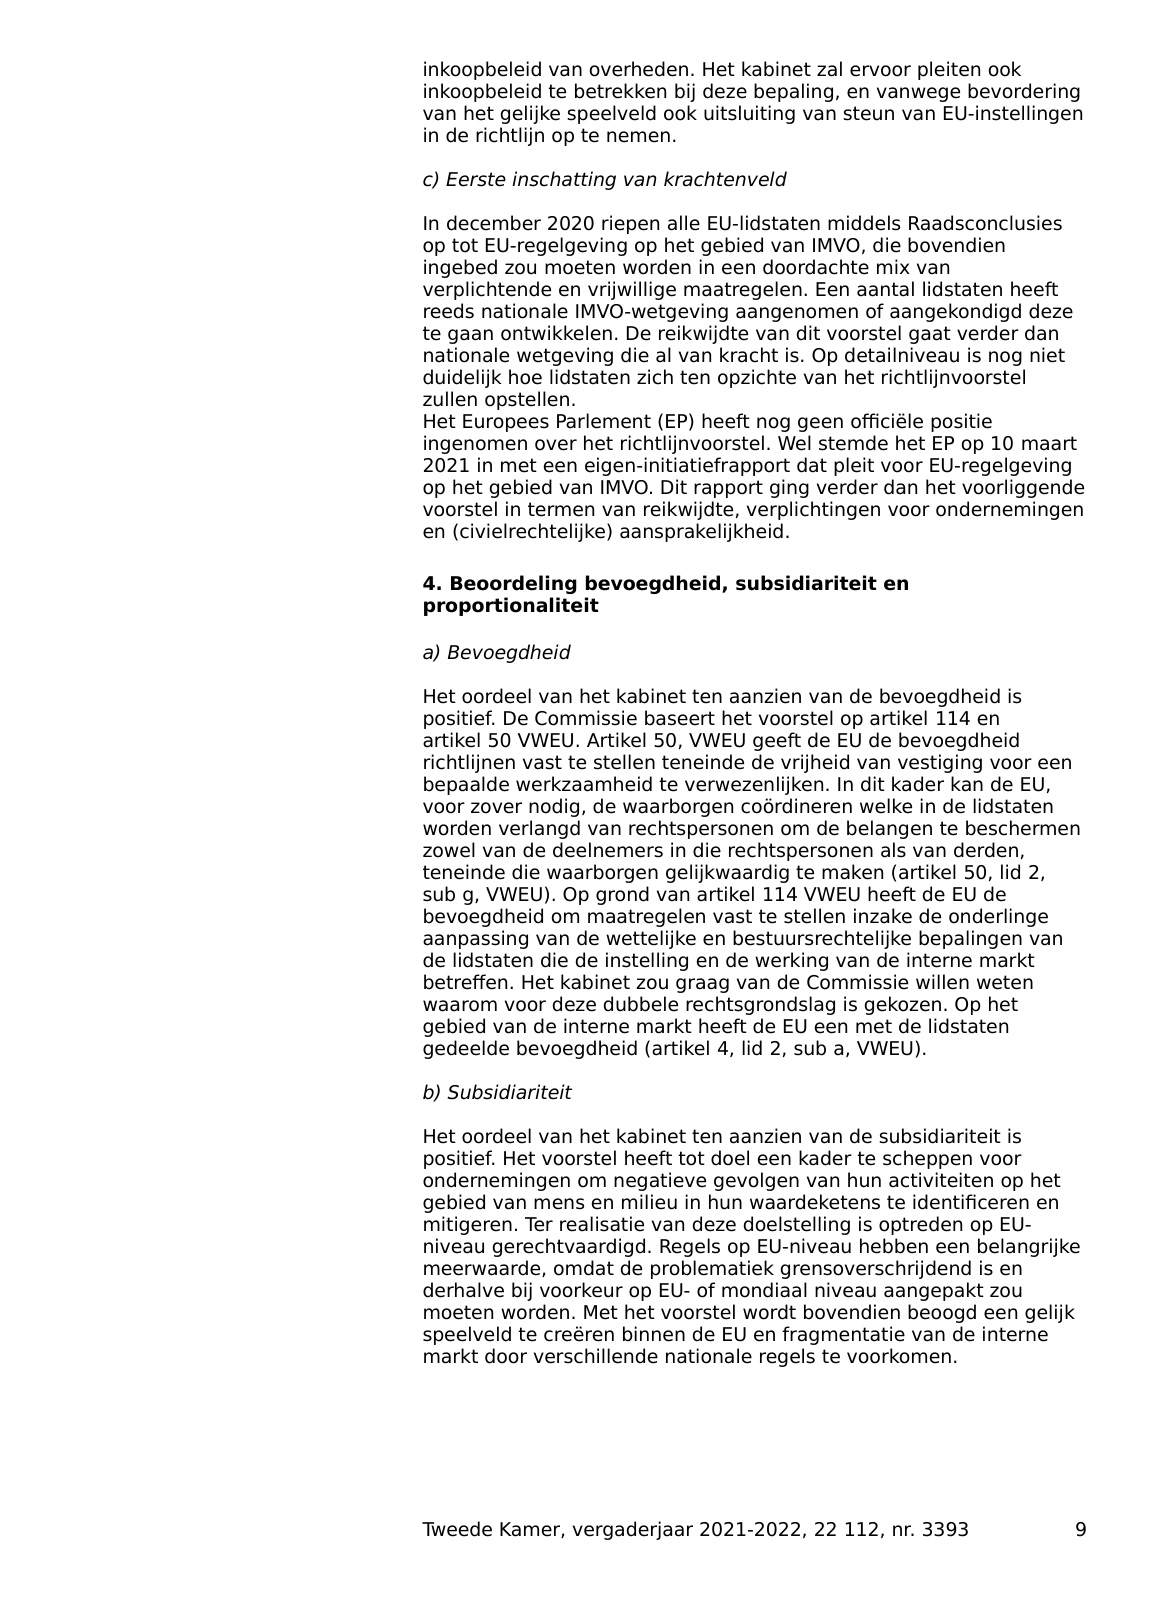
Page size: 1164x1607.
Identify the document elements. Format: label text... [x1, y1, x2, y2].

text Het oordeel van het kabinet ten aanzien van de subsidiariteit is positief. Het voorstel heeft tot doel een kader te scheppen voor ondernemingen om negatieve gevolgen van hun activiteiten op het gebied van mens en milieu in hun waardeketens te identificeren en mitigeren. Ter realisatie van deze doelstelling is optreden op EU-niveau gerechtvaardigd. Regels op EU-niveau hebben een belangrijke meerwaarde, omdat de problematiek grensoverschrijdend is en derhalve bij voorkeur op EU- of mondiaal niveau aangepakt zou moeten worden. Met het voorstel wordt bovendien beoogd een gelijk speelveld te creëren binnen de EU en fragmentatie van de interne markt door verschillende nationale regels te voorkomen. [422, 1126, 1087, 1368]
text inkoopbeleid van overheden. Het kabinet zal ervoor pleiten ook inkoopbeleid te betrekken bij deze bepaling, en vanwege bevordering van het gelijke speelveld ook uitsluiting van steun van EU-instellingen in de richtlijn op te nemen. [422, 59, 1087, 147]
text Het oordeel van het kabinet ten aanzien van de bevoegdheid is positief. De Commissie baseert het voorstel op artikel 114 en artikel 50 VWEU. Artikel 50, VWEU geeft de EU de bevoegdheid richtlijnen vast te stellen teneinde de vrijheid van vestiging voor een bepaalde werkzaamheid te verwezenlijken. In dit kader kan de EU, voor zover nodig, de waarborgen coördineren welke in de lidstaten worden verlangd van rechtspersonen om de belangen te beschermen zowel van de deelnemers in die rechtspersonen als van derden, teneinde die waarborgen gelijkwaardig te maken (artikel 50, lid 2, sub g, VWEU). Op grond van artikel 114 VWEU heeft de EU de bevoegdheid om maatregelen vast te stellen inzake de onderlinge aanpassing van de wettelijke en bestuursrechtelijke bepalingen van de lidstaten die de instelling en de werking van de interne markt betreffen. Het kabinet zou graag van de Commissie willen weten waarom voor deze dubbele rechtsgrondslag is gekozen. Op het gebied van de interne markt heeft de EU een met de lidstaten gedeelde bevoegdheid (artikel 4, lid 2, sub a, VWEU). [422, 686, 1087, 1060]
subtitle c) Eerste inschatting van krachtenveld [422, 169, 1087, 191]
subtitle b) Subsidiariteit [422, 1082, 1087, 1104]
subtitle 4. Beoordeling bevoegdheid, subsidiariteit en proportionaliteit [422, 573, 1087, 617]
subtitle a) Bevoegdheid [422, 642, 1087, 664]
text Het Europees Parlement (EP) heeft nog geen officiële positie ingenomen over het richtlijnvoorstel. Wel stemde het EP op 10 maart 2021 in met een eigen-initiatiefrapport dat pleit voor EU-regelgeving op het gebied van IMVO. Dit rapport ging verder dan het voorliggende voorstel in termen van reikwijdte, verplichtingen voor ondernemingen en (civielrechtelijke) aansprakelijkheid. [422, 411, 1087, 543]
text In december 2020 riepen alle EU-lidstaten middels Raadsconclusies op tot EU-regelgeving op het gebied van IMVO, die bovendien ingebed zou moeten worden in een doordachte mix van verplichtende en vrijwillige maatregelen. Een aantal lidstaten heeft reeds nationale IMVO-wetgeving aangenomen of aangekondigd deze te gaan ontwikkelen. De reikwijdte van dit voorstel gaat verder dan nationale wetgeving die al van kracht is. Op detailniveau is nog niet duidelijk hoe lidstaten zich ten opzichte van het richtlijnvoorstel zullen opstellen. [422, 213, 1087, 411]
